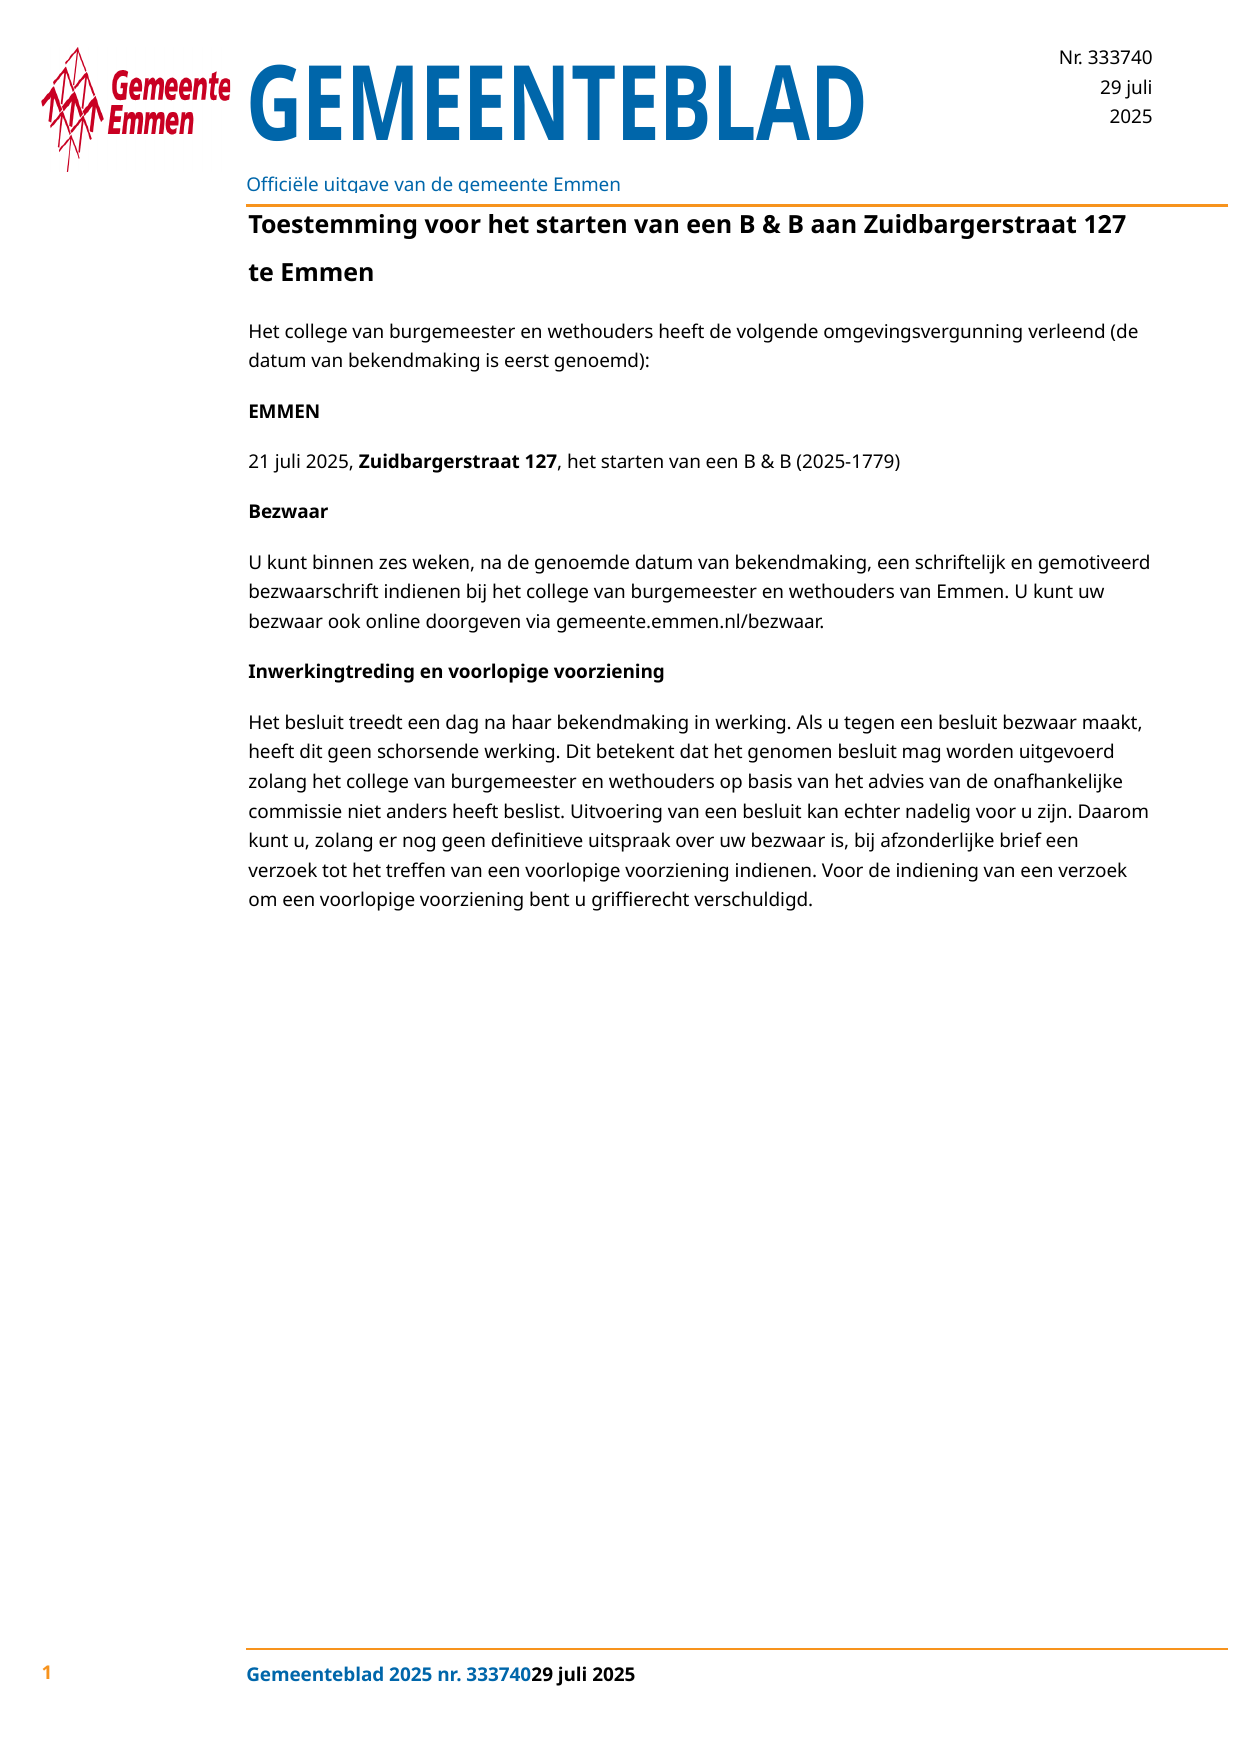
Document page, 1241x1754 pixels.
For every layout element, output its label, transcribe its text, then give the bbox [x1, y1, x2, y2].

text Toestemming voor het starten van een B & B aan Zuidbargerstraat 127 te Emmen [248, 207, 1152, 288]
text Het college van burgemeester en wethouders heeft de volgende omgevingsvergunning verleend (de datum van bekendmaking is eerst genoemd): [248, 318, 1152, 373]
text U kunt binnen zes weken, na de genoemde datum van bekendmaking, een schriftelijk en gemotiveerd bezwaarschrift indienen bij het college van burgemeester en wethouders van Emmen. U kunt uw bezwaar ook online doorgeven via gemeente.emmen.nl/bezwaar. [248, 549, 1152, 634]
text Inwerkingtreding en voorlopige voorziening [248, 659, 1152, 684]
text EMMEN [248, 398, 1152, 424]
text Het besluit treedt een dag na haar bekendmaking in werking. Als u tegen een besluit bezwaar maakt, heeft dit geen schorsende werking. Dit betekent dat het genomen besluit mag worden uitgevoerd zolang het college van burgemeester en wethouders op basis van het advies van de onafhankelijke commissie niet anders heeft beslist. Uitvoering van een besluit kan echter nadelig voor u zijn. Daarom kunt u, zolang er nog geen definitieve uitspraak over uw bezwaar is, bij afzonderlijke brief een verzoek tot het treffen van een voorlopige voorziening indienen. Voor de indiening van een verzoek om een voorlopige voorziening bent u griffierecht verschuldigd. [248, 709, 1152, 912]
picture [41, 47, 231, 172]
text 21 juli 2025, Zuidbargerstraat 127, het starten van een B & B (2025-1779) [248, 448, 1152, 474]
text Bezwaar [248, 499, 1152, 524]
